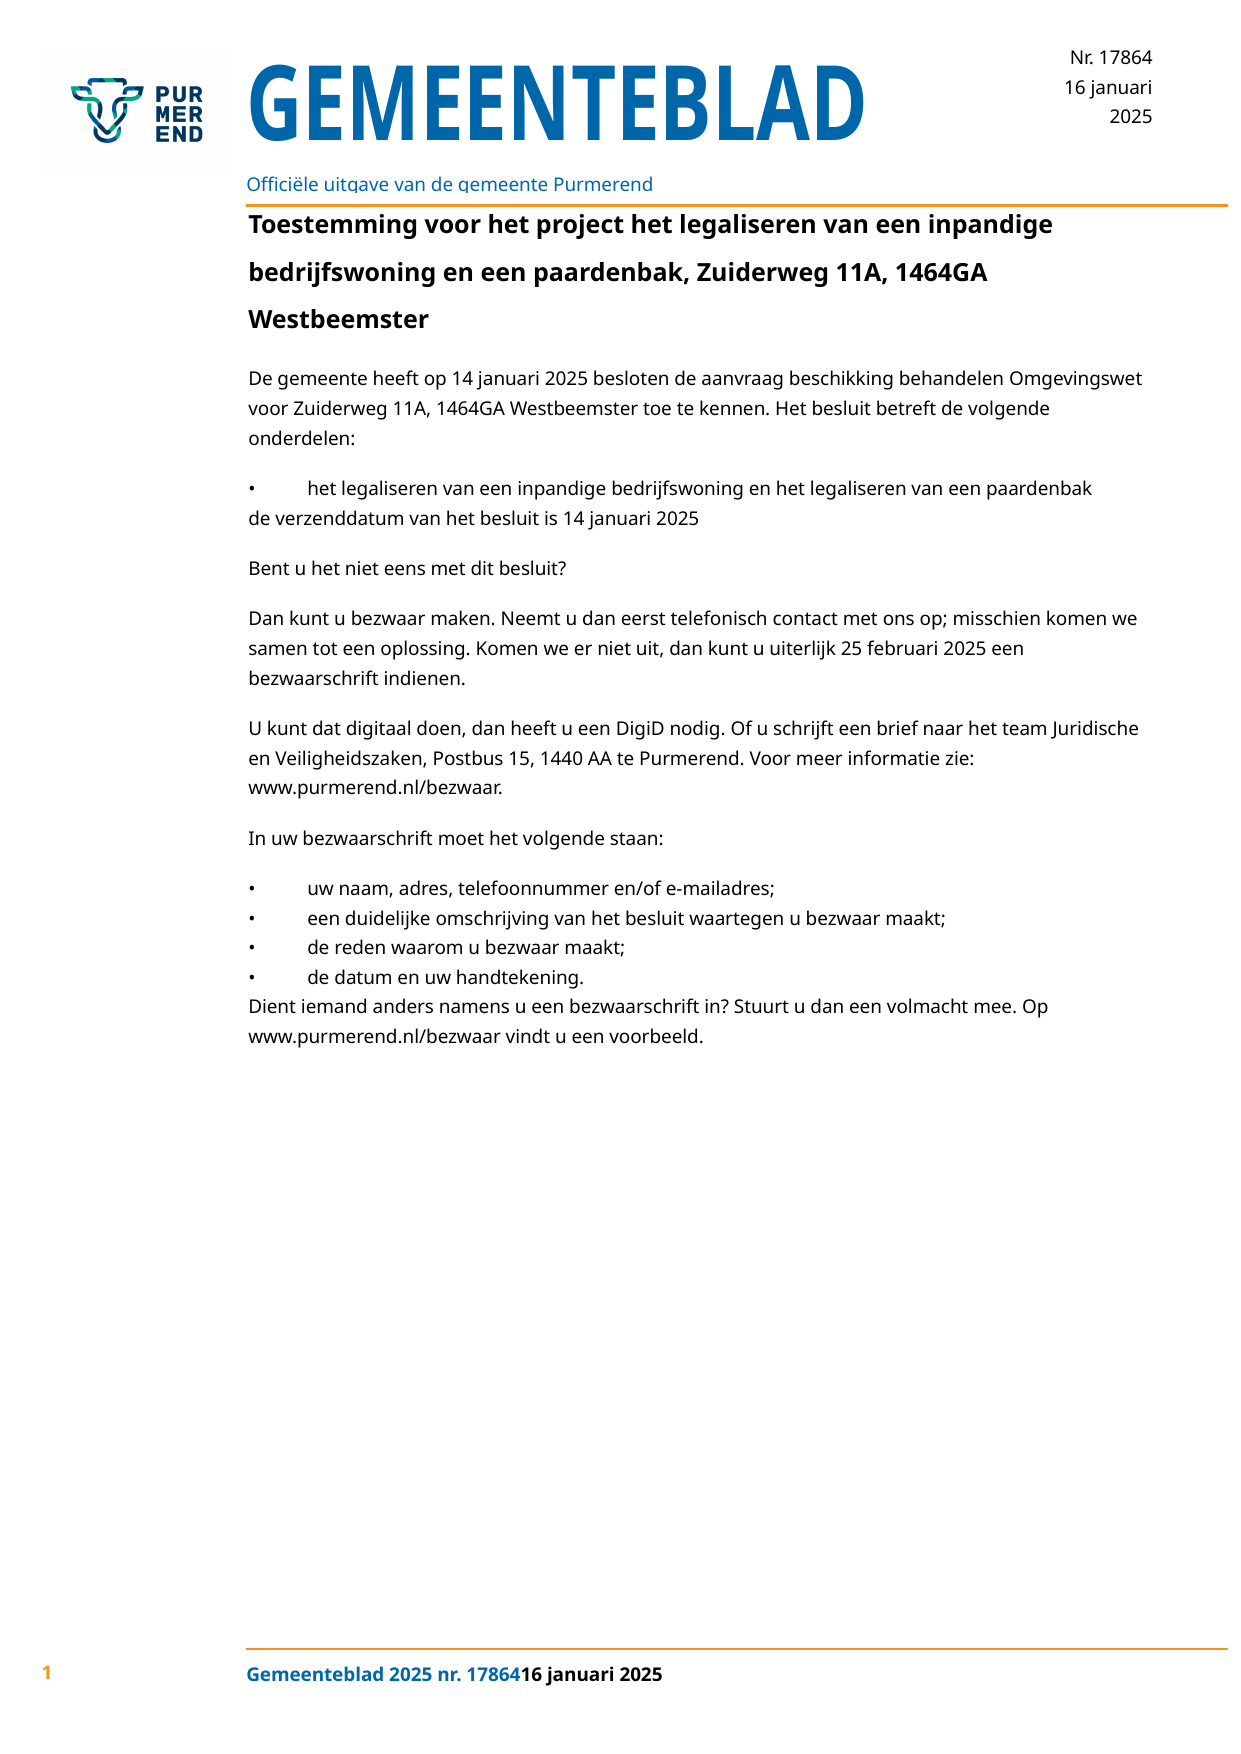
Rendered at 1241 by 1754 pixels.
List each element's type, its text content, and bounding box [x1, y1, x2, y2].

picture [41, 47, 231, 172]
list het legaliseren van een inpandige bedrijfswoning en het legaliseren van een paardenbak [248, 475, 1152, 501]
list uw naam, adres, telefoonnummer en/of e-mailadres; [248, 875, 1152, 901]
list een duidelijke omschrijving van het besluit waartegen u bezwaar maakt; [248, 905, 1152, 930]
list de reden waarom u bezwaar maakt; [248, 934, 1152, 960]
text U kunt dat digitaal doen, dan heeft u een DigiD nodig. Of u schrijft een brief naar het team Juridische en Veiligheidszaken, Postbus 15, 1440 AA te Purmerend. Voor meer informatie zie: www.purmerend.nl/bezwaar. [248, 715, 1152, 800]
text De gemeente heeft op 14 januari 2025 besloten de aanvraag beschikking behandelen Omgevingswet voor Zuiderweg 11A, 1464GA Westbeemster toe te kennen. Het besluit betreft de volgende onderdelen: [248, 366, 1152, 450]
text Toestemming voor het project het legaliseren van een inpandige bedrijfswoning en een paardenbak, Zuiderweg 11A, 1464GA Westbeemster [248, 207, 1152, 336]
text Bent u het niet eens met dit besluit? [248, 555, 1152, 581]
list de datum en uw handtekening. [248, 964, 1152, 989]
text Dient iemand anders namens u een bezwaarschrift in? Stuurt u dan een volmacht mee. Op www.purmerend.nl/bezwaar vindt u een voorbeeld. [248, 993, 1152, 1049]
text In uw bezwaarschrift moet het volgende staan: [248, 825, 1152, 850]
text Dan kunt u bezwaar maken. Neemt u dan eerst telefonisch contact met ons op; misschien komen we samen tot een oplossing. Komen we er niet uit, dan kunt u uiterlijk 25 februari 2025 een bezwaarschrift indienen. [248, 606, 1152, 690]
text de verzenddatum van het besluit is 14 januari 2025 [248, 505, 1152, 530]
